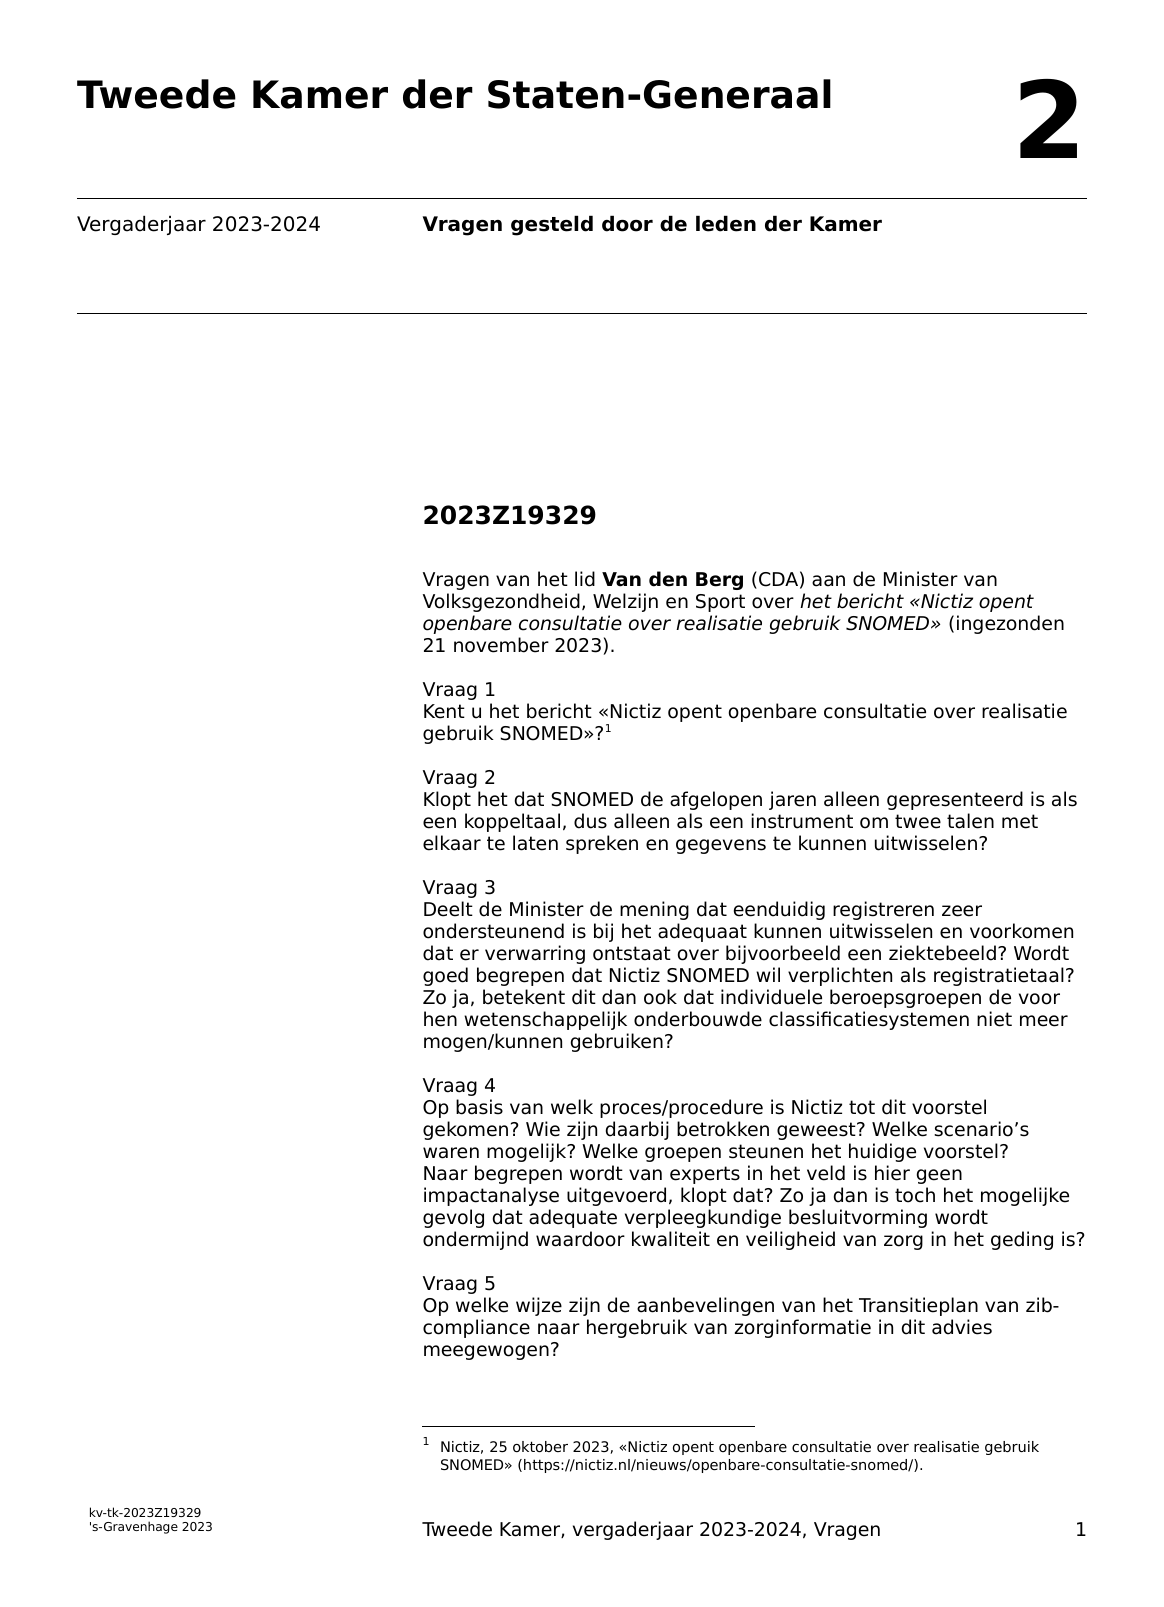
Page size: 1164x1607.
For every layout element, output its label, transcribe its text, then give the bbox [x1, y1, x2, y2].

text 's-Gravenhage 2023 [88, 1520, 323, 1534]
text Nictiz, 25 oktober 2023, «Nictiz opent openbare consultatie over realisatie gebruik SNOMED» (https://nictiz.nl/nieuws/openbare-consultatie-snomed/). [422, 1435, 1087, 1474]
text Vraag 3 [422, 877, 1087, 899]
table_cell Vergaderjaar 2023-2024 [77, 199, 422, 313]
text Op basis van welk proces/procedure is Nictiz tot dit voorstel gekomen? Wie zijn daarbij betrokken geweest? Welke scenario’s waren mogelijk? Welke groepen steunen het huidige voorstel? [422, 1097, 1087, 1163]
table_header 2 [886, 59, 1087, 198]
text Op welke wijze zijn de aanbevelingen van het Transitieplan van zib-compliance naar hergebruik van zorginformatie in dit advies meegewogen? [422, 1295, 1087, 1361]
table_header Tweede Kamer der Staten-Generaal [77, 59, 886, 198]
text Naar begrepen wordt van experts in het veld is hier geen impactanalyse uitgevoerd, klopt dat? Zo ja dan is toch het mogelijke gevolg dat adequate verpleegkundige besluitvorming wordt ondermijnd waardoor kwaliteit en veiligheid van zorg in het geding is? [422, 1163, 1087, 1251]
text Vragen van het lid Van den Berg (CDA) aan de Minister van Volksgezondheid, Welzijn en Sport over het bericht «Nictiz opent openbare consultatie over realisatie gebruik SNOMED» (ingezonden 21 november 2023). [422, 569, 1087, 657]
text Vraag 4 [422, 1075, 1087, 1097]
text Vraag 1 [422, 679, 1087, 701]
text Deelt de Minister de mening dat eenduidig registreren zeer ondersteunend is bij het adequaat kunnen uitwisselen en voorkomen dat er verwarring ontstaat over bijvoorbeeld een ziektebeeld? Wordt goed begrepen dat Nictiz SNOMED wil verplichten als registratietaal? Zo ja, betekent dit dan ook dat individuele beroepsgroepen de voor hen wetenschappelijk onderbouwde classificatiesystemen niet meer mogen/kunnen gebruiken? [422, 899, 1087, 1053]
text Vraag 5 [422, 1273, 1087, 1295]
text 2023Z19329 [422, 501, 1087, 531]
text Vraag 2 [422, 767, 1087, 789]
text kv-tk-2023Z19329 [88, 1506, 323, 1520]
text Klopt het dat SNOMED de afgelopen jaren alleen gepresenteerd is als een koppeltaal, dus alleen als een instrument om twee talen met elkaar te laten spreken en gegevens te kunnen uitwisselen? [422, 789, 1087, 855]
text Kent u het bericht «Nictiz opent openbare consultatie over realisatie gebruik SNOMED»? [422, 701, 1087, 745]
table_cell Vragen gesteld door de leden der Kamer [422, 199, 1087, 313]
